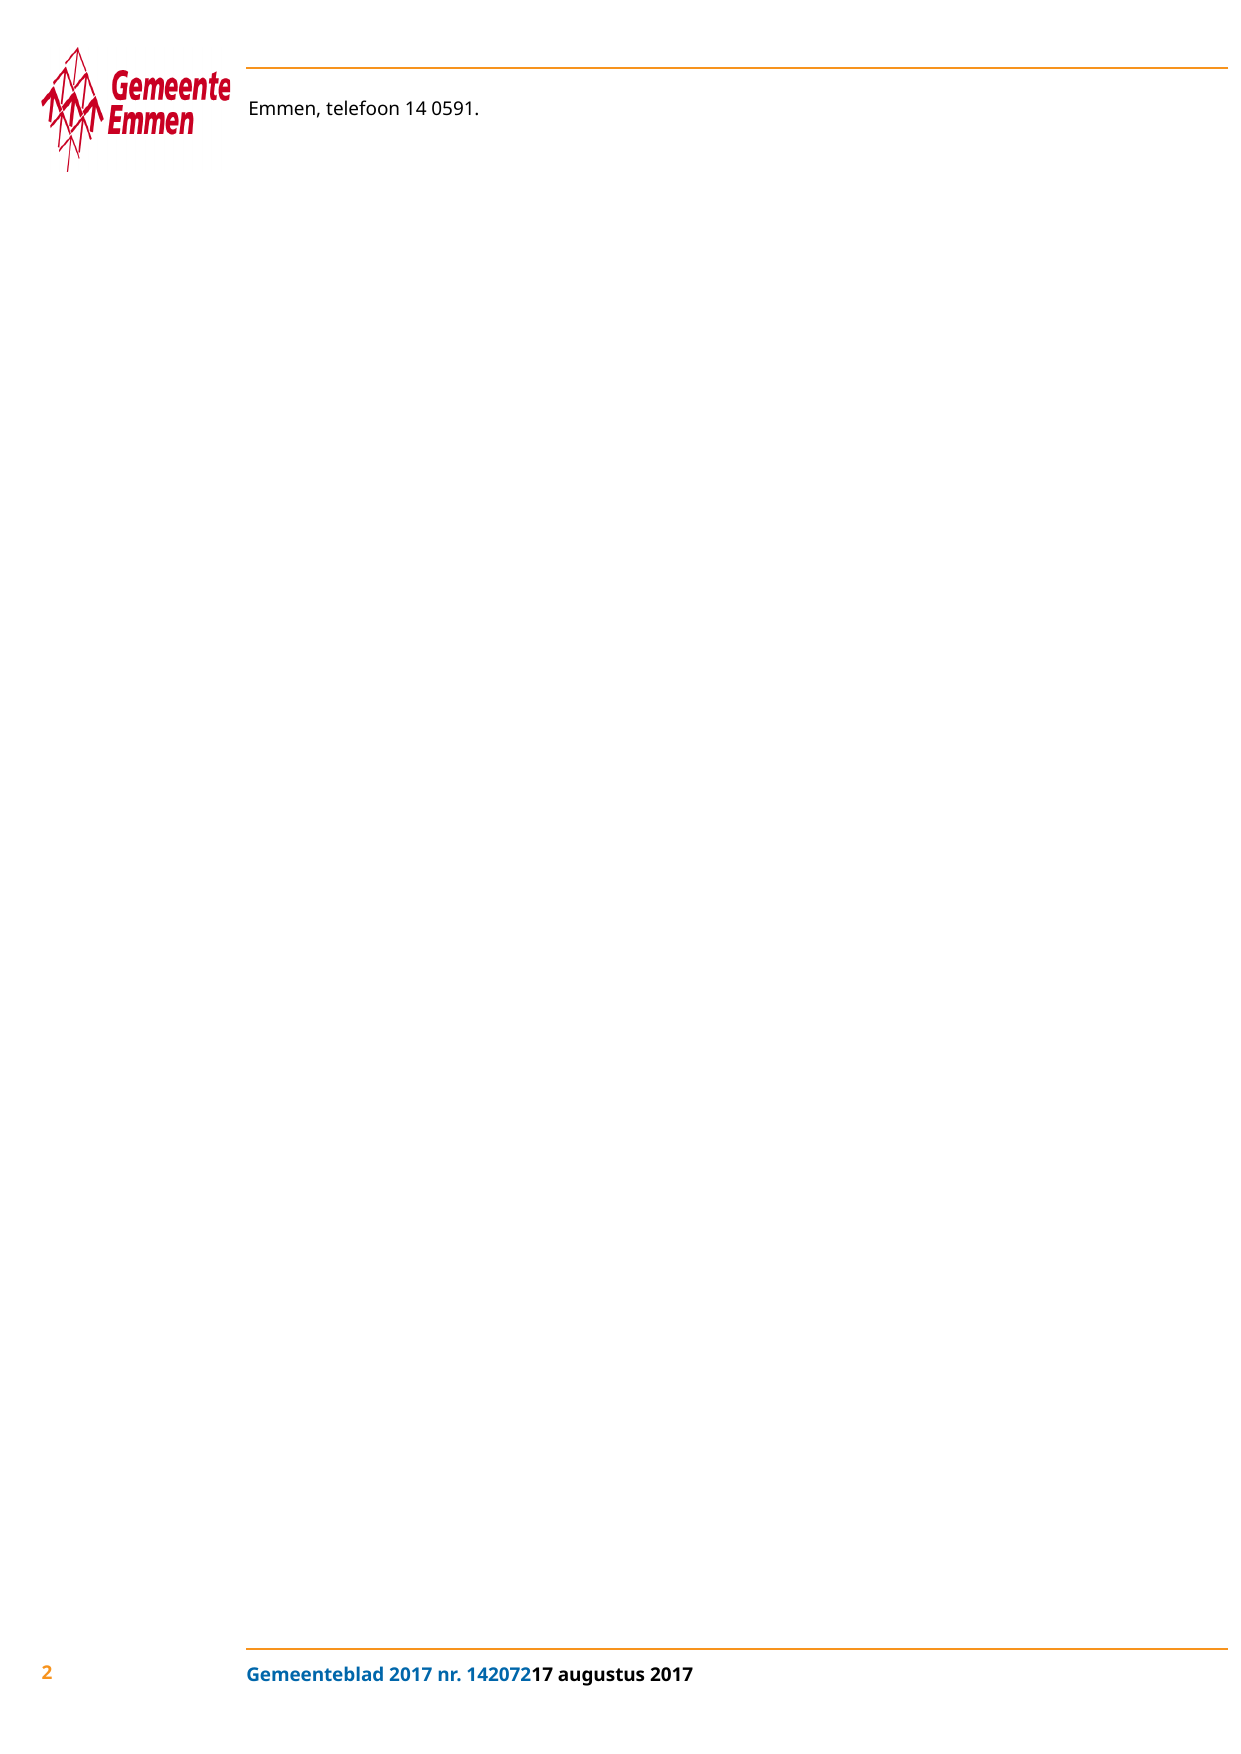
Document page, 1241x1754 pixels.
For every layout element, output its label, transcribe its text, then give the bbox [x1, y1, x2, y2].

picture [41, 47, 231, 172]
text Emmen, telefoon 14 0591. [248, 95, 1152, 121]
